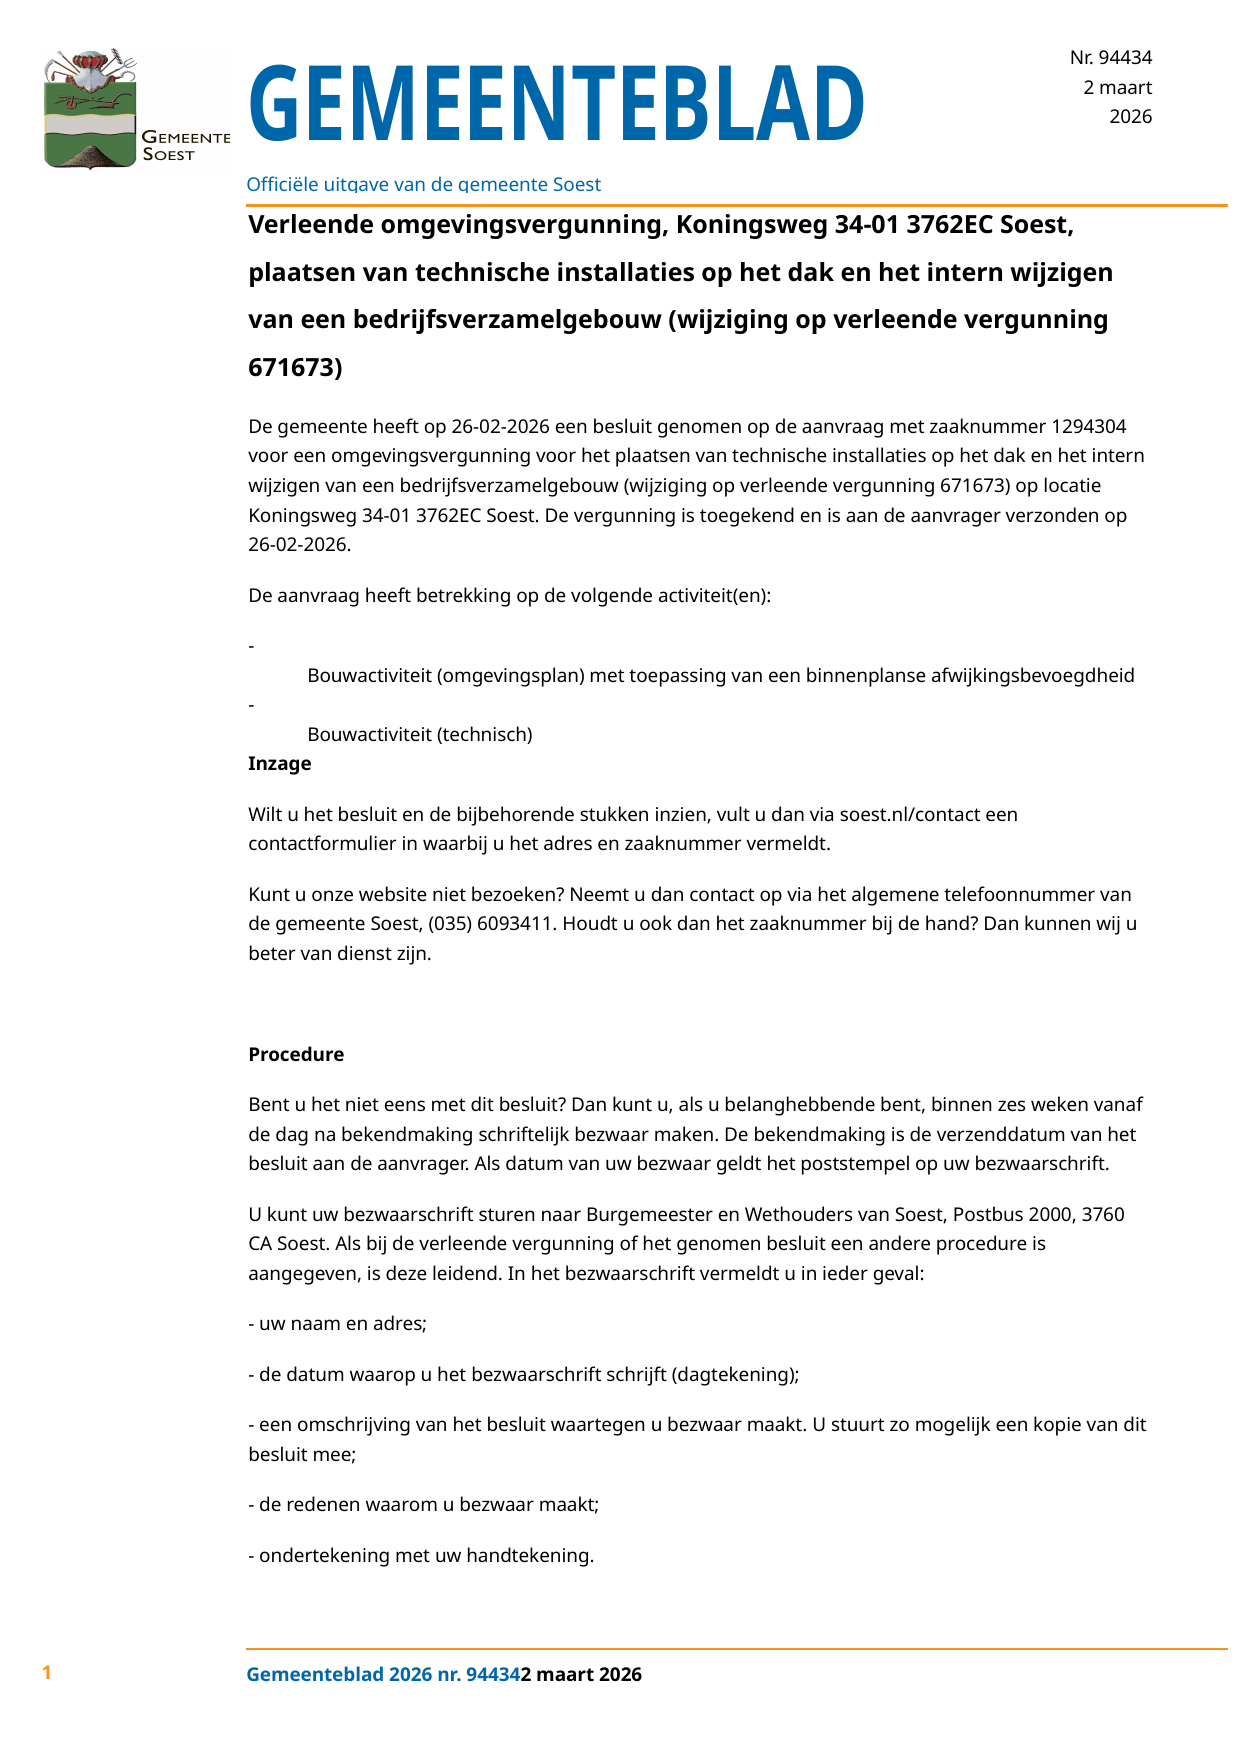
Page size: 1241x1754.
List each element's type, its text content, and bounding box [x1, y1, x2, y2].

text - ondertekening met uw handtekening. [248, 1542, 1152, 1568]
text - de redenen waarom u bezwaar maakt; [248, 1491, 1152, 1517]
text Wilt u het besluit en de bijbehorende stukken inzien, vult u dan via soest.nl/contact een contactformulier in waarbij u het adres en zaaknummer vermeldt. [248, 801, 1152, 856]
list Bouwactiviteit (omgevingsplan) met toepassing van een binnenplanse afwijkingsbevoegdheid [248, 662, 1152, 688]
text U kunt uw bezwaarschrift sturen naar Burgemeester en Wethouders van Soest, Postbus 2000, 3760 CA Soest. Als bij de verleende vergunning of het genomen besluit een andere procedure is aangegeven, is deze leidend. In het bezwaarschrift vermeldt u in ieder geval: [248, 1201, 1152, 1286]
text - uw naam en adres; [248, 1311, 1152, 1336]
text Inzage [248, 751, 1152, 776]
text Verleende omgevingsvergunning, Koningsweg 34-01 3762EC Soest, plaatsen van technische installaties op het dak en het intern wijzigen van een bedrijfsverzamelgebouw (wijziging op verleende vergunning 671673) [248, 207, 1152, 384]
text Procedure [248, 1041, 1152, 1067]
text De gemeente heeft op 26-02-2026 een besluit genomen op de aanvraag met zaaknummer 1294304 voor een omgevingsvergunning voor het plaatsen van technische installaties op het dak en het intern wijzigen van een bedrijfsverzamelgebouw (wijziging op verleende vergunning 671673) op locatie Koningsweg 34-01 3762EC Soest. De vergunning is toegekend en is aan de aanvrager verzonden op 26-02-2026. [248, 413, 1152, 557]
text Bent u het niet eens met dit besluit? Dan kunt u, als u belanghebbende bent, binnen zes weken vanaf de dag na bekendmaking schriftelijk bezwaar maken. De bekendmaking is de verzenddatum van het besluit aan de aanvrager. Als datum van uw bezwaar geldt het poststempel op uw bezwaarschrift. [248, 1091, 1152, 1176]
picture [41, 47, 231, 172]
text Kunt u onze website niet bezoeken? Neemt u dan contact op via het algemene telefoonnummer van de gemeente Soest, (035) 6093411. Houdt u ook dan het zaaknummer bij de hand? Dan kunnen wij u beter van dienst zijn. [248, 881, 1152, 966]
text - de datum waarop u het bezwaarschrift schrijft (dagtekening); [248, 1361, 1152, 1387]
text De aanvraag heeft betrekking op de volgende activiteit(en): [248, 582, 1152, 608]
text - een omschrijving van het besluit waartegen u bezwaar maakt. U stuurt zo mogelijk een kopie van dit besluit mee; [248, 1411, 1152, 1467]
list Bouwactiviteit (technisch) [248, 721, 1152, 747]
